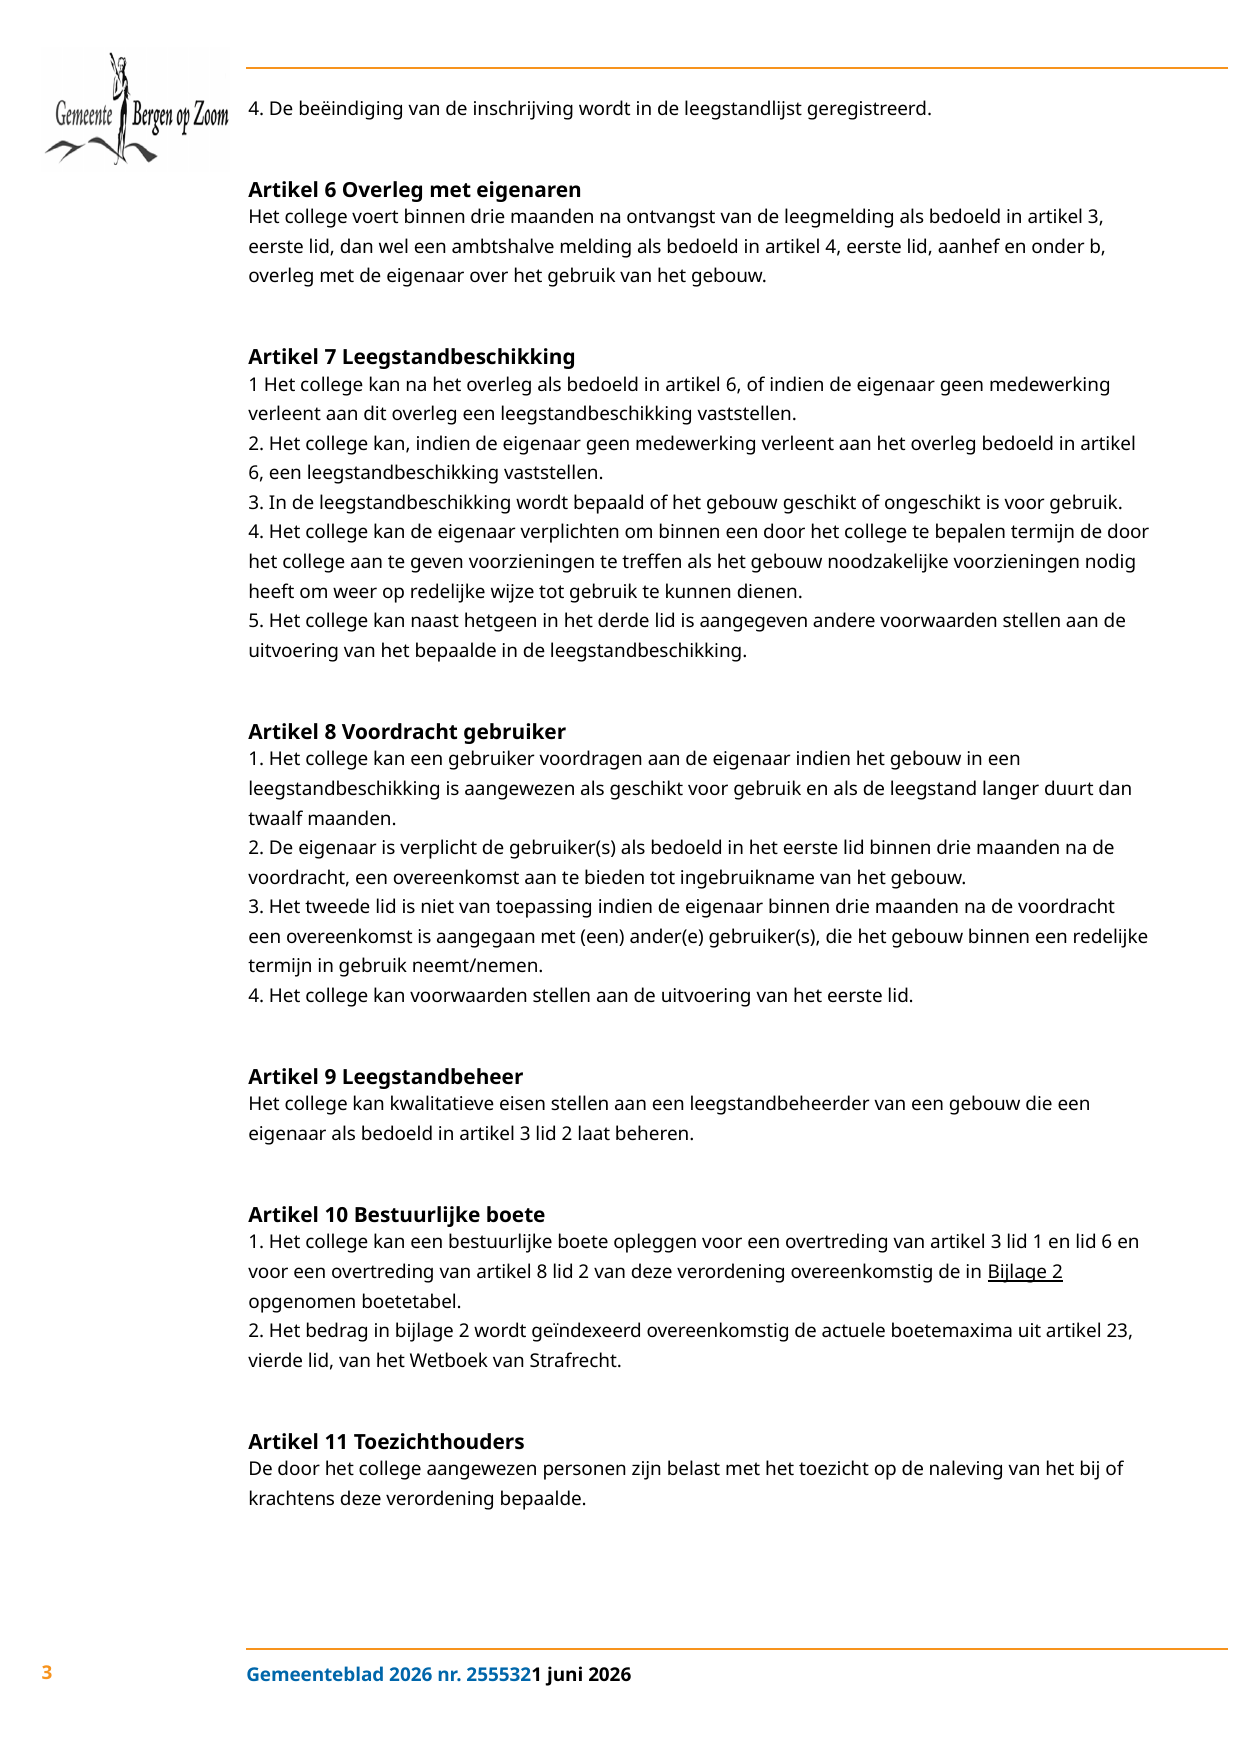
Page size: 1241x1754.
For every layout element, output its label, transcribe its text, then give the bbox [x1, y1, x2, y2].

text 3. Het tweede lid is niet van toepassing indien de eigenaar binnen drie maanden na de voordracht een overeenkomst is aangegaan met (een) ander(e) gebruiker(s), die het gebouw binnen een redelijke termijn in gebruik neemt/nemen. [248, 893, 1152, 978]
picture [41, 47, 231, 172]
text 2. De eigenaar is verplicht de gebruiker(s) als bedoeld in het eerste lid binnen drie maanden na de voordracht, een overeenkomst aan te bieden tot ingebruikname van het gebouw. [248, 834, 1152, 889]
text 2. Het college kan, indien de eigenaar geen medewerking verleent aan het overleg bedoeld in artikel 6, een leegstandbeschikking vaststellen. [248, 430, 1152, 485]
text Het college voert binnen drie maanden na ontvangst van de leegmelding als bedoeld in artikel 3, eerste lid, dan wel een ambtshalve melding als bedoeld in artikel 4, eerste lid, aanhef en onder b, overleg met de eigenaar over het gebruik van het gebouw. [248, 203, 1152, 288]
text Artikel 7 Leegstandbeschikking [248, 342, 1152, 371]
text Artikel 9 Leegstandbeheer [248, 1062, 1152, 1091]
text 1. Het college kan een bestuurlijke boete opleggen voor een overtreding van artikel 3 lid 1 en lid 6 en voor een overtreding van artikel 8 lid 2 van deze verordening overeenkomstig de in Bijlage 2 opgenomen boetetabel. [248, 1229, 1152, 1313]
text 1. Het college kan een gebruiker voordragen aan de eigenaar indien het gebouw in een leegstandbeschikking is aangewezen als geschikt voor gebruik en als de leegstand langer duurt dan twaalf maanden. [248, 746, 1152, 830]
text Artikel 8 Voordracht gebruiker [248, 717, 1152, 746]
text 5. Het college kan naast hetgeen in het derde lid is aangegeven andere voorwaarden stellen aan de uitvoering van het bepaalde in de leegstandbeschikking. [248, 607, 1152, 663]
text 1 Het college kan na het overleg als bedoeld in artikel 6, of indien de eigenaar geen medewerking verleent aan dit overleg een leegstandbeschikking vaststellen. [248, 371, 1152, 426]
text 4. Het college kan voorwaarden stellen aan de uitvoering van het eerste lid. [248, 982, 1152, 1008]
text De door het college aangewezen personen zijn belast met het toezicht op de naleving van het bij of krachtens deze verordening bepaalde. [248, 1455, 1152, 1511]
text Artikel 6 Overleg met eigenaren [248, 175, 1152, 203]
text Artikel 11 Toezichthouders [248, 1427, 1152, 1455]
text 4. De beëindiging van de inschrijving wordt in de leegstandlijst geregistreerd. [248, 95, 1152, 121]
text 3. In de leegstandbeschikking wordt bepaald of het gebouw geschikt of ongeschikt is voor gebruik. [248, 489, 1152, 515]
text Artikel 10 Bestuurlijke boete [248, 1200, 1152, 1229]
text 2. Het bedrag in bijlage 2 wordt geïndexeerd overeenkomstig de actuele boetemaxima uit artikel 23, vierde lid, van het Wetboek van Strafrecht. [248, 1317, 1152, 1373]
text Het college kan kwalitatieve eisen stellen aan een leegstandbeheerder van een gebouw die een eigenaar als bedoeld in artikel 3 lid 2 laat beheren. [248, 1091, 1152, 1146]
text 4. Het college kan de eigenaar verplichten om binnen een door het college te bepalen termijn de door het college aan te geven voorzieningen te treffen als het gebouw noodzakelijke voorzieningen nodig heeft om weer op redelijke wijze tot gebruik te kunnen dienen. [248, 519, 1152, 604]
